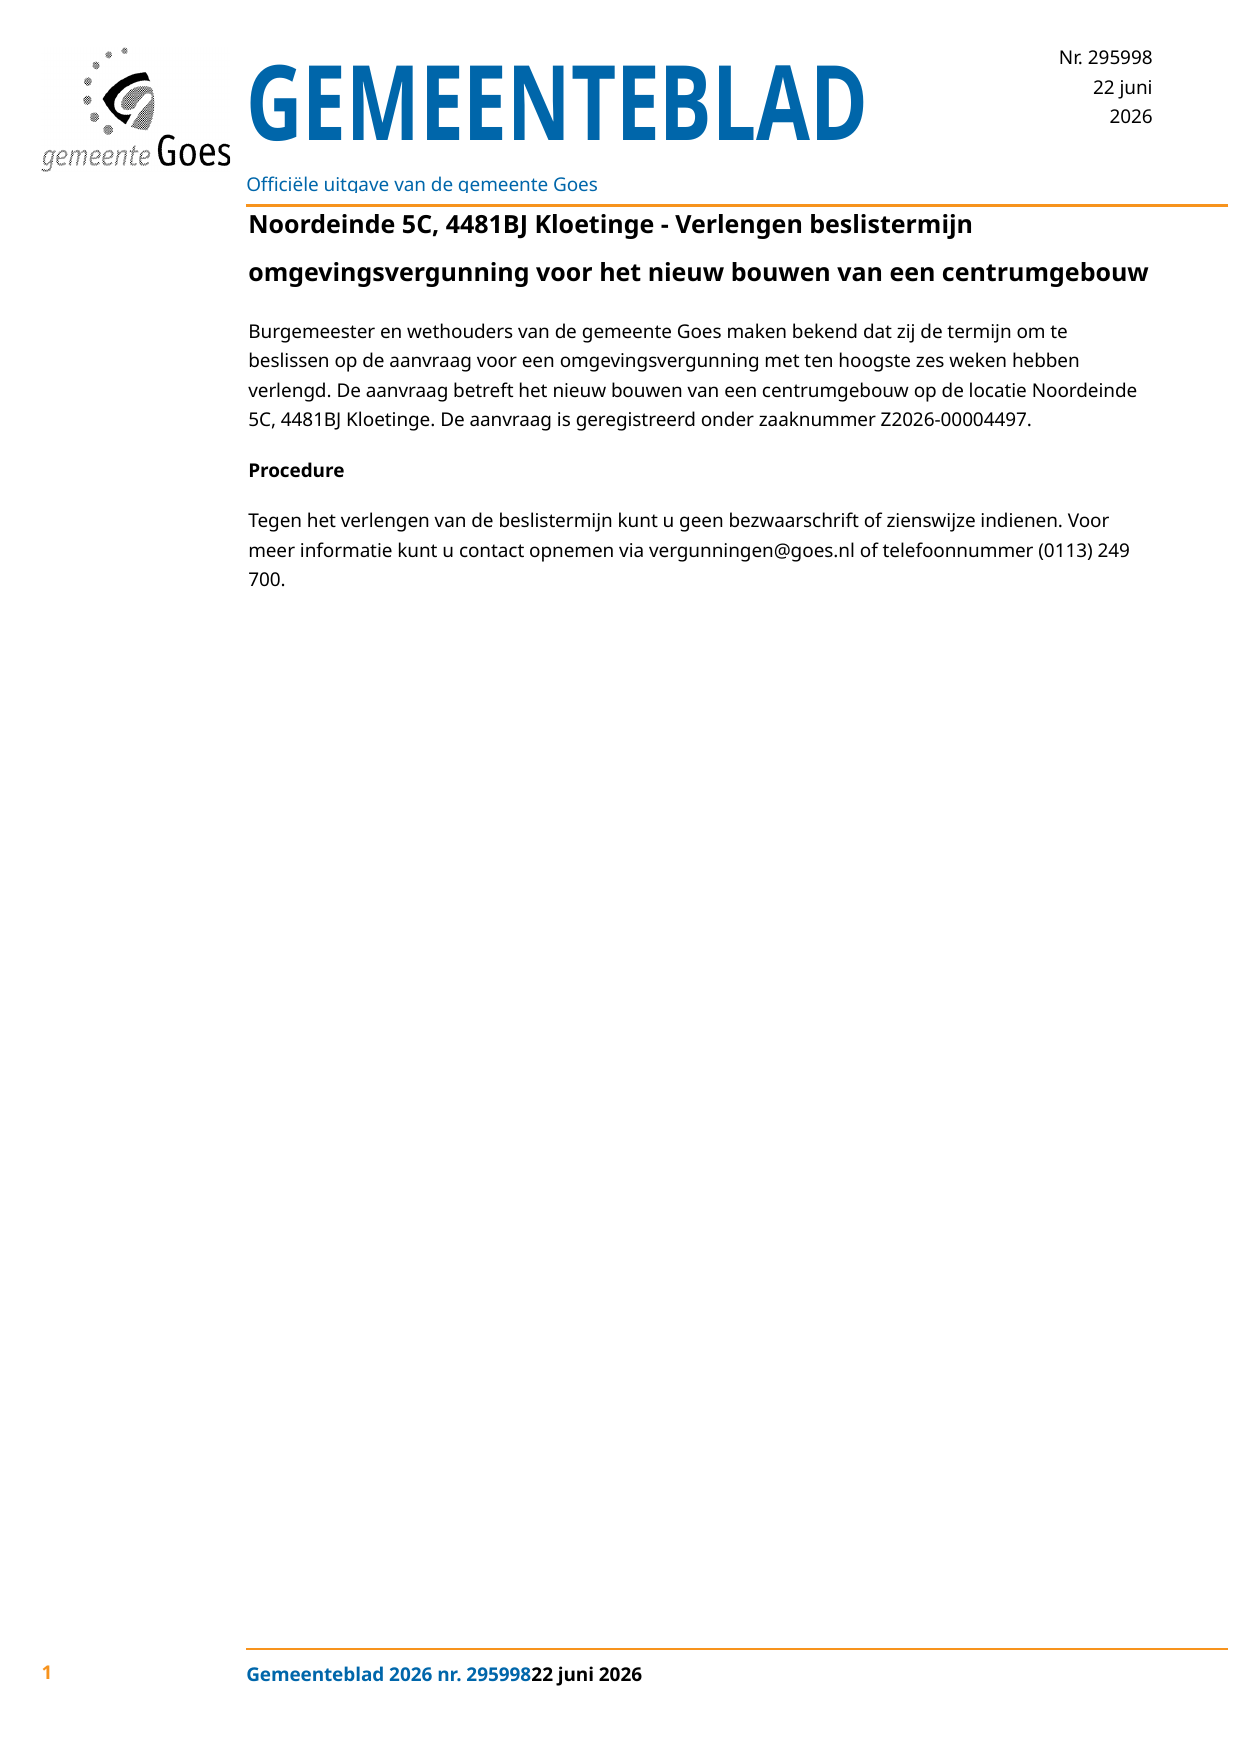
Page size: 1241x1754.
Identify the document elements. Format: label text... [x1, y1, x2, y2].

picture [41, 47, 231, 172]
text Procedure [248, 457, 1152, 483]
text Burgemeester en wethouders van de gemeente Goes maken bekend dat zij de termijn om te beslissen op de aanvraag voor een omgevingsvergunning met ten hoogste zes weken hebben verlengd. De aanvraag betreft het nieuw bouwen van een centrumgebouw op de locatie Noordeinde 5C, 4481BJ Kloetinge. De aanvraag is geregistreerd onder zaaknummer Z2026-00004497. [248, 318, 1152, 432]
text Tegen het verlengen van de beslistermijn kunt u geen bezwaarschrift of zienswijze indienen. Voor meer informatie kunt u contact opnemen via vergunningen@goes.nl of telefoonnummer (0113) 249 700. [248, 507, 1152, 592]
text Noordeinde 5C, 4481BJ Kloetinge - Verlengen beslistermijn omgevingsvergunning voor het nieuw bouwen van een centrumgebouw [248, 207, 1152, 288]
